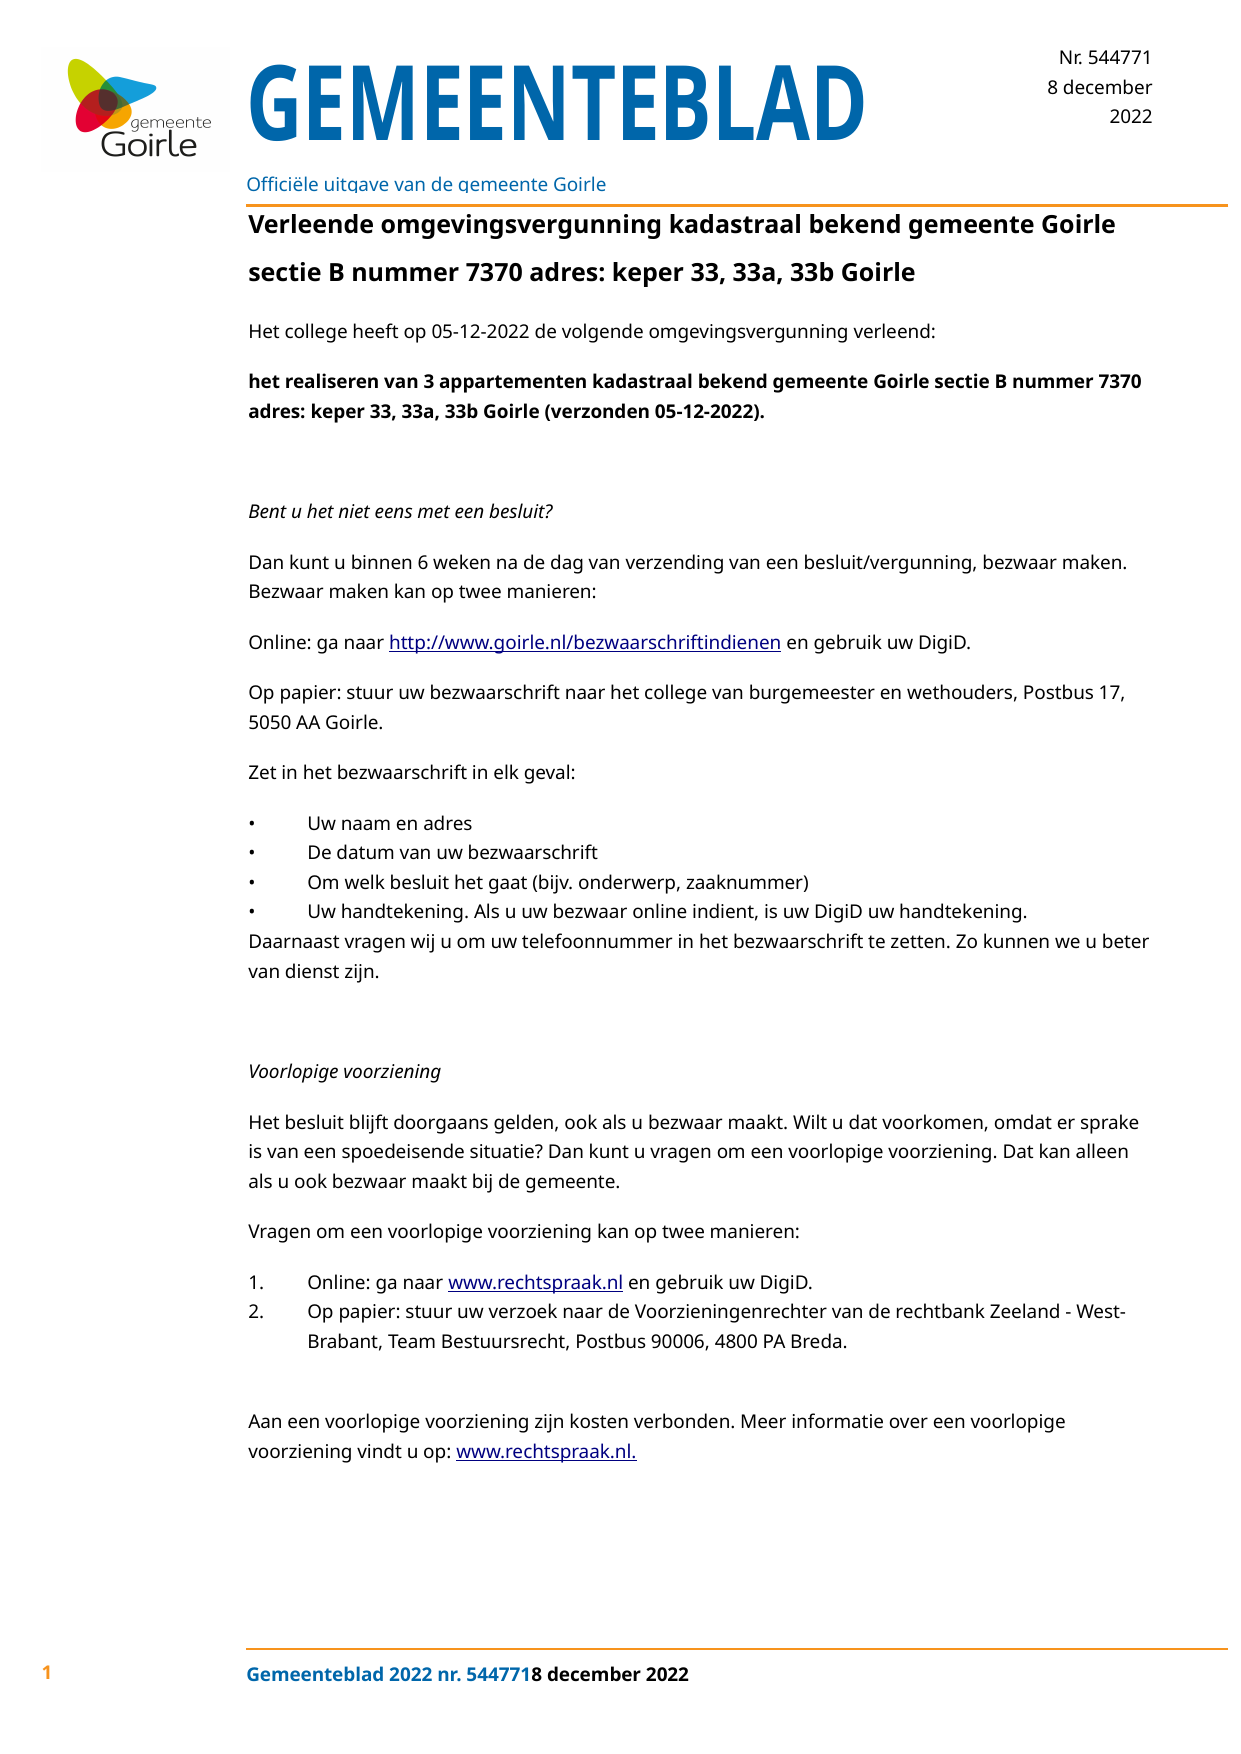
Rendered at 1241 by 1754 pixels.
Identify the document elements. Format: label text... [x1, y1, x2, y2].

text Online: ga naar http://www.goirle.nl/bezwaarschriftindienen en gebruik uw DigiD. [248, 629, 1152, 655]
text Zet in het bezwaarschrift in elk geval: [248, 759, 1152, 785]
text Het besluit blijft doorgaans gelden, ook als u bezwaar maakt. Wilt u dat voorkomen, omdat er sprake is van een spoedeisende situatie? Dan kunt u vragen om een voorlopige voorziening. Dat kan alleen als u ook bezwaar maakt bij de gemeente. [248, 1109, 1152, 1194]
list Om welk besluit het gaat (bijv. onderwerp, zaaknummer) [248, 869, 1152, 895]
text Aan een voorlopige voorziening zijn kosten verbonden. Meer informatie over een voorlopige voorziening vindt u op: www.rechtspraak.nl. [248, 1408, 1152, 1464]
list Uw naam en adres [248, 810, 1152, 836]
text Vragen om een voorlopige voorziening kan op twee manieren: [248, 1219, 1152, 1244]
text Op papier: stuur uw bezwaarschrift naar het college van burgemeester en wethouders, Postbus 17, 5050 AA Goirle. [248, 679, 1152, 735]
list Op papier: stuur uw verzoek naar de Voorzieningenrechter van de rechtbank Zeeland - West-Brabant, Team Bestuursrecht, Postbus 90006, 4800 PA Breda. [248, 1299, 1152, 1354]
text Het college heeft op 05-12-2022 de volgende omgevingsvergunning verleend: [248, 318, 1152, 344]
text het realiseren van 3 appartementen kadastraal bekend gemeente Goirle sectie B nummer 7370 adres: keper 33, 33a, 33b Goirle (verzonden 05-12-2022). [248, 368, 1152, 424]
text Verleende omgevingsvergunning kadastraal bekend gemeente Goirle sectie B nummer 7370 adres: keper 33, 33a, 33b Goirle [248, 207, 1152, 288]
text Daarnaast vragen wij u om uw telefoonnummer in het bezwaarschrift te zetten. Zo kunnen we u beter van dienst zijn. [248, 928, 1152, 984]
list De datum van uw bezwaarschrift [248, 839, 1152, 865]
text Dan kunt u binnen 6 weken na de dag van verzending van een besluit/vergunning, bezwaar maken. Bezwaar maken kan op twee manieren: [248, 549, 1152, 604]
list Online: ga naar www.rechtspraak.nl en gebruik uw DigiD. [248, 1269, 1152, 1295]
text Voorlopige voorziening [248, 1059, 1152, 1084]
text Bent u het niet eens met een besluit? [248, 499, 1152, 524]
list Uw handtekening. Als u uw bezwaar online indient, is uw DigiD uw handtekening. [248, 899, 1152, 924]
picture [41, 47, 231, 172]
